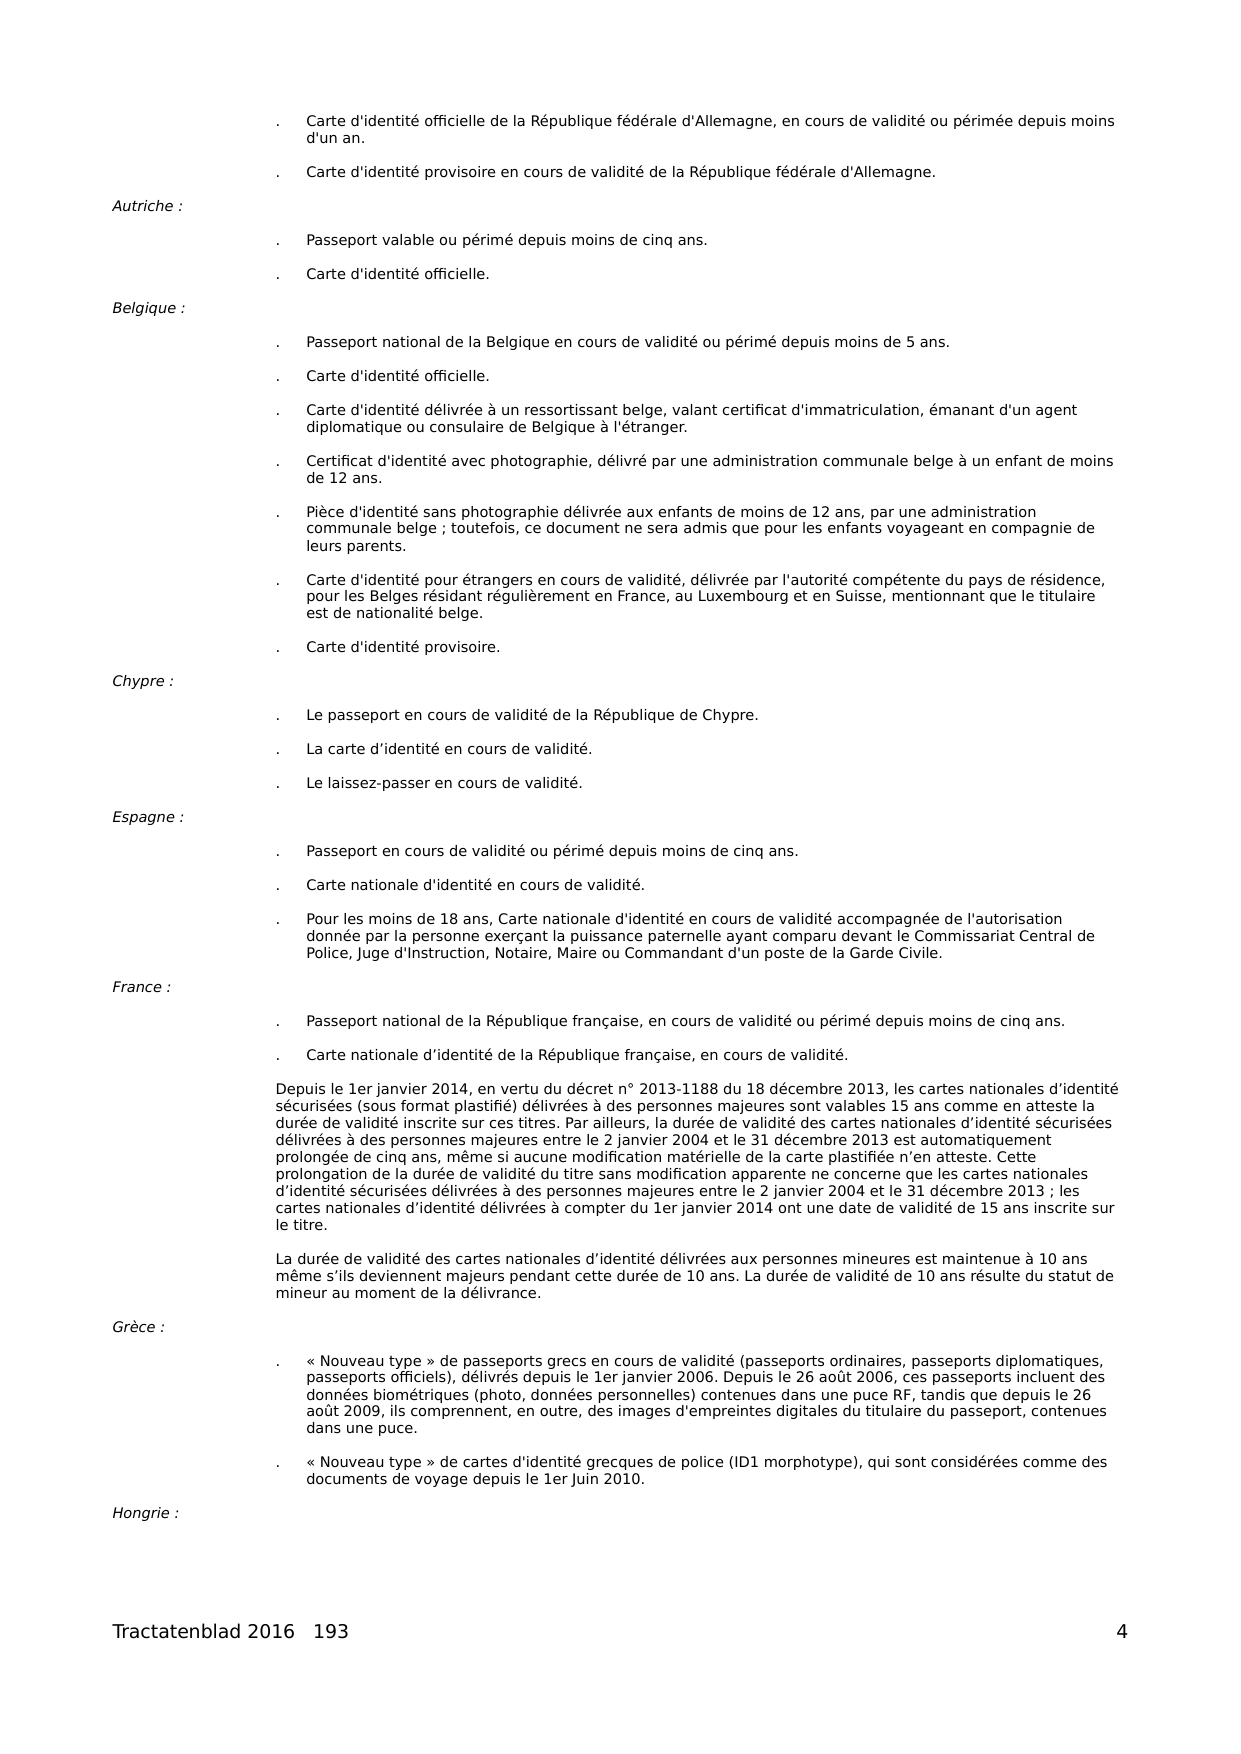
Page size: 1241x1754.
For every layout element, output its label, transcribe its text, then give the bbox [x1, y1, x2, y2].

table_cell Passeport national de la Belgique en cours de validité ou périmé depuis moins de 5 ans. [300, 334, 1128, 351]
table_cell . [269, 402, 300, 436]
table_cell [112, 843, 269, 860]
table_cell [300, 96, 1128, 113]
table_cell [112, 1353, 269, 1437]
table_cell . [269, 571, 300, 622]
table_cell [112, 486, 269, 503]
table_cell [300, 690, 1128, 707]
table_cell La carte d’identité en cours de validité. [300, 741, 1128, 758]
table_cell . [269, 453, 300, 486]
table_cell [269, 1522, 300, 1539]
table_cell [269, 996, 300, 1013]
table_cell [269, 554, 300, 571]
table_cell . [269, 266, 300, 283]
table_cell [300, 792, 1128, 809]
table_cell [269, 283, 300, 300]
table_cell [112, 554, 269, 571]
table_cell [269, 215, 300, 232]
table_cell [112, 1454, 269, 1488]
table_cell . [269, 504, 300, 554]
table_cell [269, 673, 300, 690]
table_cell [300, 1522, 1128, 1539]
table_cell [300, 1301, 1128, 1318]
table_cell [112, 1251, 269, 1301]
table_cell [112, 826, 269, 843]
table_cell Carte d'identité officielle. [300, 266, 1128, 283]
table_cell [300, 1488, 1128, 1505]
table_cell [112, 402, 269, 436]
table_cell [112, 622, 269, 639]
table_cell [300, 351, 1128, 368]
table_cell [112, 792, 269, 809]
table_cell [112, 1234, 269, 1251]
table_cell [112, 758, 269, 775]
table_cell [269, 249, 300, 266]
table_cell Pièce d'identité sans photographie délivrée aux enfants de moins de 12 ans, par une administration communale belge ; toutefois, ce document ne sera admis que pour les enfants voyageant en compagnie de leurs parents. [300, 504, 1128, 554]
table_cell [269, 1437, 300, 1454]
table_cell « Nouveau type » de cartes d'identité grecques de police (ID1 morphotype), qui sont considérées comme des documents de voyage depuis le 1er Juin 2010. [300, 1454, 1128, 1488]
table_cell [112, 911, 269, 962]
table_cell [300, 979, 1128, 996]
table_cell [269, 351, 300, 368]
table_cell [269, 486, 300, 503]
table_cell . [269, 1454, 300, 1488]
table_cell [300, 436, 1128, 452]
table_cell Carte d'identité officielle de la République fédérale d'Allemagne, en cours de validité ou périmée depuis moins d'un an. [300, 113, 1128, 147]
table_cell [112, 1030, 269, 1047]
table_cell France : [112, 979, 269, 996]
table_cell Pour les moins de 18 ans, Carte nationale d'identité en cours de validité accompagnée de l'autorisation donnée par la personne exerçant la puissance paternelle ayant comparu devant le Commissariat Central de Police, Juge d'Instruction, Notaire, Maire ou Commandant d'un poste de la Garde Civile. [300, 911, 1128, 962]
table_cell [112, 368, 269, 384]
table_cell [300, 826, 1128, 843]
table_cell [300, 1437, 1128, 1454]
table_cell [112, 385, 269, 402]
table_cell [300, 622, 1128, 639]
table_cell [112, 741, 269, 758]
table_cell Depuis le 1er janvier 2014, en vertu du décret n° 2013-1188 du 18 décembre 2013, les cartes nationales d’identité sécurisées (sous format plastifié) délivrées à des personnes majeures sont valables 15 ans comme en atteste la durée de validité inscrite sur ces titres. Par ailleurs, la durée de validité des cartes nationales d’identité sécurisées délivrées à des personnes majeures entre le 2 janvier 2004 et le 31 décembre 2013 est automatiquement prolongée de cinq ans, même si aucune modification matérielle de la carte plastifiée n’en atteste. Cette prolongation de la durée de validité du titre sans modification apparente ne concerne que les cartes nationales d’identité sécurisées délivrées à des personnes majeures entre le 2 janvier 2004 et le 31 décembre 2013 ; les cartes nationales d’identité délivrées à compter du 1er janvier 2014 ont une date de validité de 15 ans inscrite sur le titre. [269, 1081, 1128, 1233]
table_cell . [269, 911, 300, 962]
table_cell [300, 300, 1128, 317]
table_cell [269, 181, 300, 198]
table_cell Belgique : [112, 300, 269, 317]
table_cell [112, 334, 269, 351]
table_cell [112, 96, 269, 113]
table_cell . [269, 877, 300, 894]
table_cell [269, 198, 300, 215]
table_cell [112, 215, 269, 232]
table_cell [112, 1488, 269, 1505]
table_cell [112, 1335, 269, 1352]
table_cell [300, 1505, 1128, 1522]
table_cell [269, 962, 300, 979]
table_cell [300, 656, 1128, 673]
table_cell [112, 266, 269, 283]
table_cell . [269, 843, 300, 860]
table_cell Autriche : [112, 198, 269, 215]
table_cell [300, 1335, 1128, 1352]
table_cell [112, 113, 269, 147]
table_cell Carte d'identité pour étrangers en cours de validité, délivrée par l'autorité compétente du pays de résidence, pour les Belges résidant régulièrement en France, au Luxembourg et en Suisse, mentionnant que le titulaire est de nationalité belge. [300, 571, 1128, 622]
table_cell . [269, 1353, 300, 1437]
table_cell [112, 232, 269, 249]
table_cell [300, 1319, 1128, 1335]
table_cell Passeport valable ou périmé depuis moins de cinq ans. [300, 232, 1128, 249]
table_cell [269, 826, 300, 843]
table_cell [300, 317, 1128, 334]
table_cell . [269, 707, 300, 724]
table_cell Passeport national de la République française, en cours de validité ou périmé depuis moins de cinq ans. [300, 1013, 1128, 1030]
table_cell Carte d'identité officielle. [300, 368, 1128, 384]
table_cell . [269, 368, 300, 384]
table_cell [269, 1030, 300, 1047]
table_cell [112, 249, 269, 266]
table_cell [300, 962, 1128, 979]
table_cell Carte nationale d’identité de la République française, en cours de validité. [300, 1047, 1128, 1064]
table_cell [112, 147, 269, 164]
table_cell Le passeport en cours de validité de la République de Chypre. [300, 707, 1128, 724]
table_cell [300, 385, 1128, 402]
table_cell Espagne : [112, 809, 269, 826]
table_cell [300, 198, 1128, 215]
table_cell [300, 147, 1128, 164]
table_cell La durée de validité des cartes nationales d’identité délivrées aux personnes mineures est maintenue à 10 ans même s’ils deviennent majeurs pendant cette durée de 10 ans. La durée de validité de 10 ans résulte du statut de mineur au moment de la délivrance. [269, 1251, 1128, 1301]
table_cell . [269, 113, 300, 147]
table_cell [300, 249, 1128, 266]
table_cell [112, 351, 269, 368]
table_cell [300, 860, 1128, 877]
table_cell [300, 486, 1128, 503]
table_cell [269, 979, 300, 996]
table_cell [269, 724, 300, 741]
table_cell [300, 181, 1128, 198]
table_cell [300, 215, 1128, 232]
table_cell [112, 1081, 269, 1233]
table_cell [112, 1064, 269, 1081]
table_cell [269, 1335, 300, 1352]
table_cell . [269, 741, 300, 758]
table_cell [269, 1234, 300, 1251]
table_cell [112, 656, 269, 673]
table_cell [112, 504, 269, 554]
table_cell . [269, 775, 300, 792]
table_cell [112, 436, 269, 452]
table_cell Le laissez-passer en cours de validité. [300, 775, 1128, 792]
table_cell Carte d'identité provisoire en cours de validité de la République fédérale d'Allemagne. [300, 164, 1128, 181]
table_cell [269, 809, 300, 826]
table_cell [269, 1488, 300, 1505]
table_cell [300, 673, 1128, 690]
table_cell [300, 283, 1128, 300]
table_cell . [269, 1047, 300, 1064]
table_cell [112, 996, 269, 1013]
table_cell [269, 147, 300, 164]
table_cell . [269, 639, 300, 656]
table_cell [269, 690, 300, 707]
table_cell [269, 1301, 300, 1318]
table_cell [300, 809, 1128, 826]
table_cell [269, 792, 300, 809]
table_cell Passeport en cours de validité ou périmé depuis moins de cinq ans. [300, 843, 1128, 860]
table_cell [269, 622, 300, 639]
table_cell Chypre : [112, 673, 269, 690]
table_cell . [269, 232, 300, 249]
table_cell [269, 1505, 300, 1522]
table_cell [112, 690, 269, 707]
table_cell [300, 724, 1128, 741]
table_cell [269, 385, 300, 402]
table_cell [112, 164, 269, 181]
table_cell [112, 962, 269, 979]
table_cell Carte d'identité délivrée à un ressortissant belge, valant certificat d'immatriculation, émanant d'un agent diplomatique ou consulaire de Belgique à l'étranger. [300, 402, 1128, 436]
table_cell [269, 436, 300, 452]
table_cell [112, 571, 269, 622]
table_cell Grèce : [112, 1319, 269, 1335]
table_cell [112, 181, 269, 198]
table_cell [112, 639, 269, 656]
table_cell [112, 707, 269, 724]
table_cell [269, 96, 300, 113]
table_cell [112, 453, 269, 486]
table_cell [300, 1064, 1128, 1081]
table_cell [269, 1319, 300, 1335]
table_cell [112, 877, 269, 894]
table_cell [269, 656, 300, 673]
table_cell [269, 317, 300, 334]
table_cell [112, 1301, 269, 1318]
table_cell [112, 1047, 269, 1064]
table_cell . [269, 164, 300, 181]
table_cell [112, 860, 269, 877]
table_cell [300, 1234, 1128, 1251]
table_cell [269, 860, 300, 877]
table_cell [112, 894, 269, 911]
table_cell Certificat d'identité avec photographie, délivré par une administration communale belge à un enfant de moins de 12 ans. [300, 453, 1128, 486]
table_cell Carte nationale d'identité en cours de validité. [300, 877, 1128, 894]
table_cell [300, 758, 1128, 775]
table_cell [112, 1437, 269, 1454]
table_cell . [269, 334, 300, 351]
table_cell [112, 317, 269, 334]
table_cell [112, 1013, 269, 1030]
table_cell [269, 758, 300, 775]
table_cell [112, 724, 269, 741]
table_cell [269, 894, 300, 911]
table_cell [112, 775, 269, 792]
table_cell Carte d'identité provisoire. [300, 639, 1128, 656]
table_cell [300, 894, 1128, 911]
table_cell [300, 554, 1128, 571]
table_cell [300, 1030, 1128, 1047]
table_cell [112, 283, 269, 300]
table_cell . [269, 1013, 300, 1030]
table_cell [300, 996, 1128, 1013]
table_cell « Nouveau type » de passeports grecs en cours de validité (passeports ordinaires, passeports diplomatiques, passeports officiels), délivrés depuis le 1er janvier 2006. Depuis le 26 août 2006, ces passeports incluent des données biométriques (photo, données personnelles) contenues dans une puce RF, tandis que depuis le 26 août 2009, ils comprennent, en outre, des images d'empreintes digitales du titulaire du passeport, contenues dans une puce. [300, 1353, 1128, 1437]
table_cell [269, 1064, 300, 1081]
table_cell [269, 300, 300, 317]
table_cell Hongrie : [112, 1505, 269, 1522]
table_cell [112, 1522, 269, 1539]
